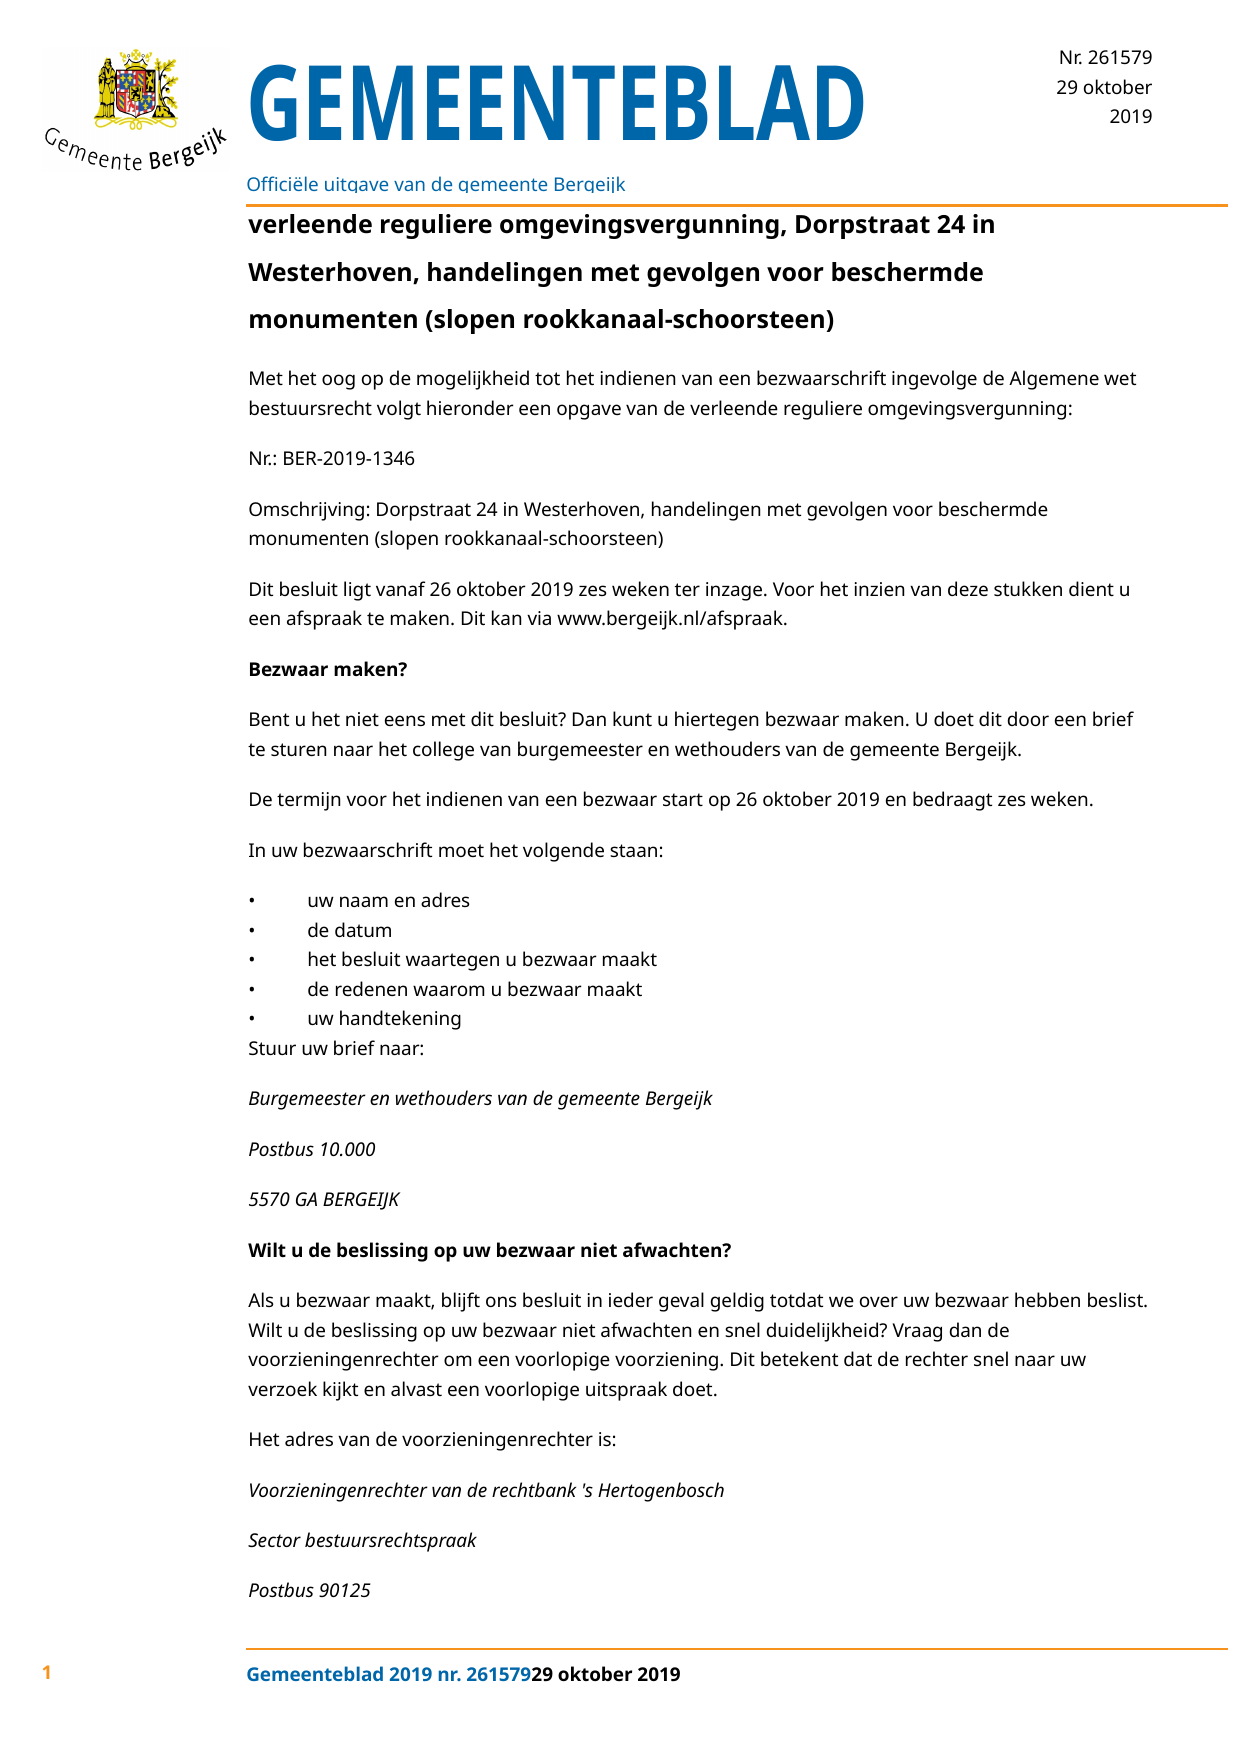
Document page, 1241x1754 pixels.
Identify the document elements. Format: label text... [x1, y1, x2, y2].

text Sector bestuursrechtspraak [248, 1527, 1152, 1553]
text In uw bezwaarschrift moet het volgende staan: [248, 837, 1152, 862]
text Wilt u de beslissing op uw bezwaar niet afwachten? [248, 1237, 1152, 1262]
text Dit besluit ligt vanaf 26 oktober 2019 zes weken ter inzage. Voor het inzien van deze stukken dient u een afspraak te maken. Dit kan via www.bergeijk.nl/afspraak. [248, 576, 1152, 631]
list de redenen waarom u bezwaar maakt [248, 976, 1152, 1002]
text Burgemeester en wethouders van de gemeente Bergeijk [248, 1086, 1152, 1111]
list de datum [248, 917, 1152, 942]
text Postbus 90125 [248, 1578, 1152, 1603]
text Nr.: BER-2019-1346 [248, 446, 1152, 471]
list het besluit waartegen u bezwaar maakt [248, 946, 1152, 972]
text Het adres van de voorzieningenrechter is: [248, 1426, 1152, 1452]
text Bent u het niet eens met dit besluit? Dan kunt u hiertegen bezwaar maken. U doet dit door een brief te sturen naar het college van burgemeester en wethouders van de gemeente Bergeijk. [248, 706, 1152, 762]
text Omschrijving: Dorpstraat 24 in Westerhoven, handelingen met gevolgen voor beschermde monumenten (slopen rookkanaal-schoorsteen) [248, 496, 1152, 551]
text 5570 GA BERGEIJK [248, 1186, 1152, 1212]
text Voorzieningenrechter van de rechtbank 's Hertogenbosch [248, 1477, 1152, 1502]
text Als u bezwaar maakt, blijft ons besluit in ieder geval geldig totdat we over uw bezwaar hebben beslist. Wilt u de beslissing op uw bezwaar niet afwachten en snel duidelijkheid? Vraag dan de voorzieningenrechter om een voorlopige voorziening. Dit betekent dat de rechter snel naar uw verzoek kijkt en alvast een voorlopige uitspraak doet. [248, 1287, 1152, 1402]
text Stuur uw brief naar: [248, 1035, 1152, 1061]
list uw naam en adres [248, 887, 1152, 913]
list uw handtekening [248, 1006, 1152, 1031]
text Met het oog op de mogelijkheid tot het indienen van een bezwaarschrift ingevolge de Algemene wet bestuursrecht volgt hieronder een opgave van de verleende reguliere omgevingsvergunning: [248, 366, 1152, 421]
text De termijn voor het indienen van een bezwaar start op 26 oktober 2019 en bedraagt zes weken. [248, 786, 1152, 812]
picture [41, 47, 231, 172]
text Postbus 10.000 [248, 1136, 1152, 1162]
text verleende reguliere omgevingsvergunning, Dorpstraat 24 in Westerhoven, handelingen met gevolgen voor beschermde monumenten (slopen rookkanaal-schoorsteen) [248, 207, 1152, 336]
text Bezwaar maken? [248, 656, 1152, 682]
